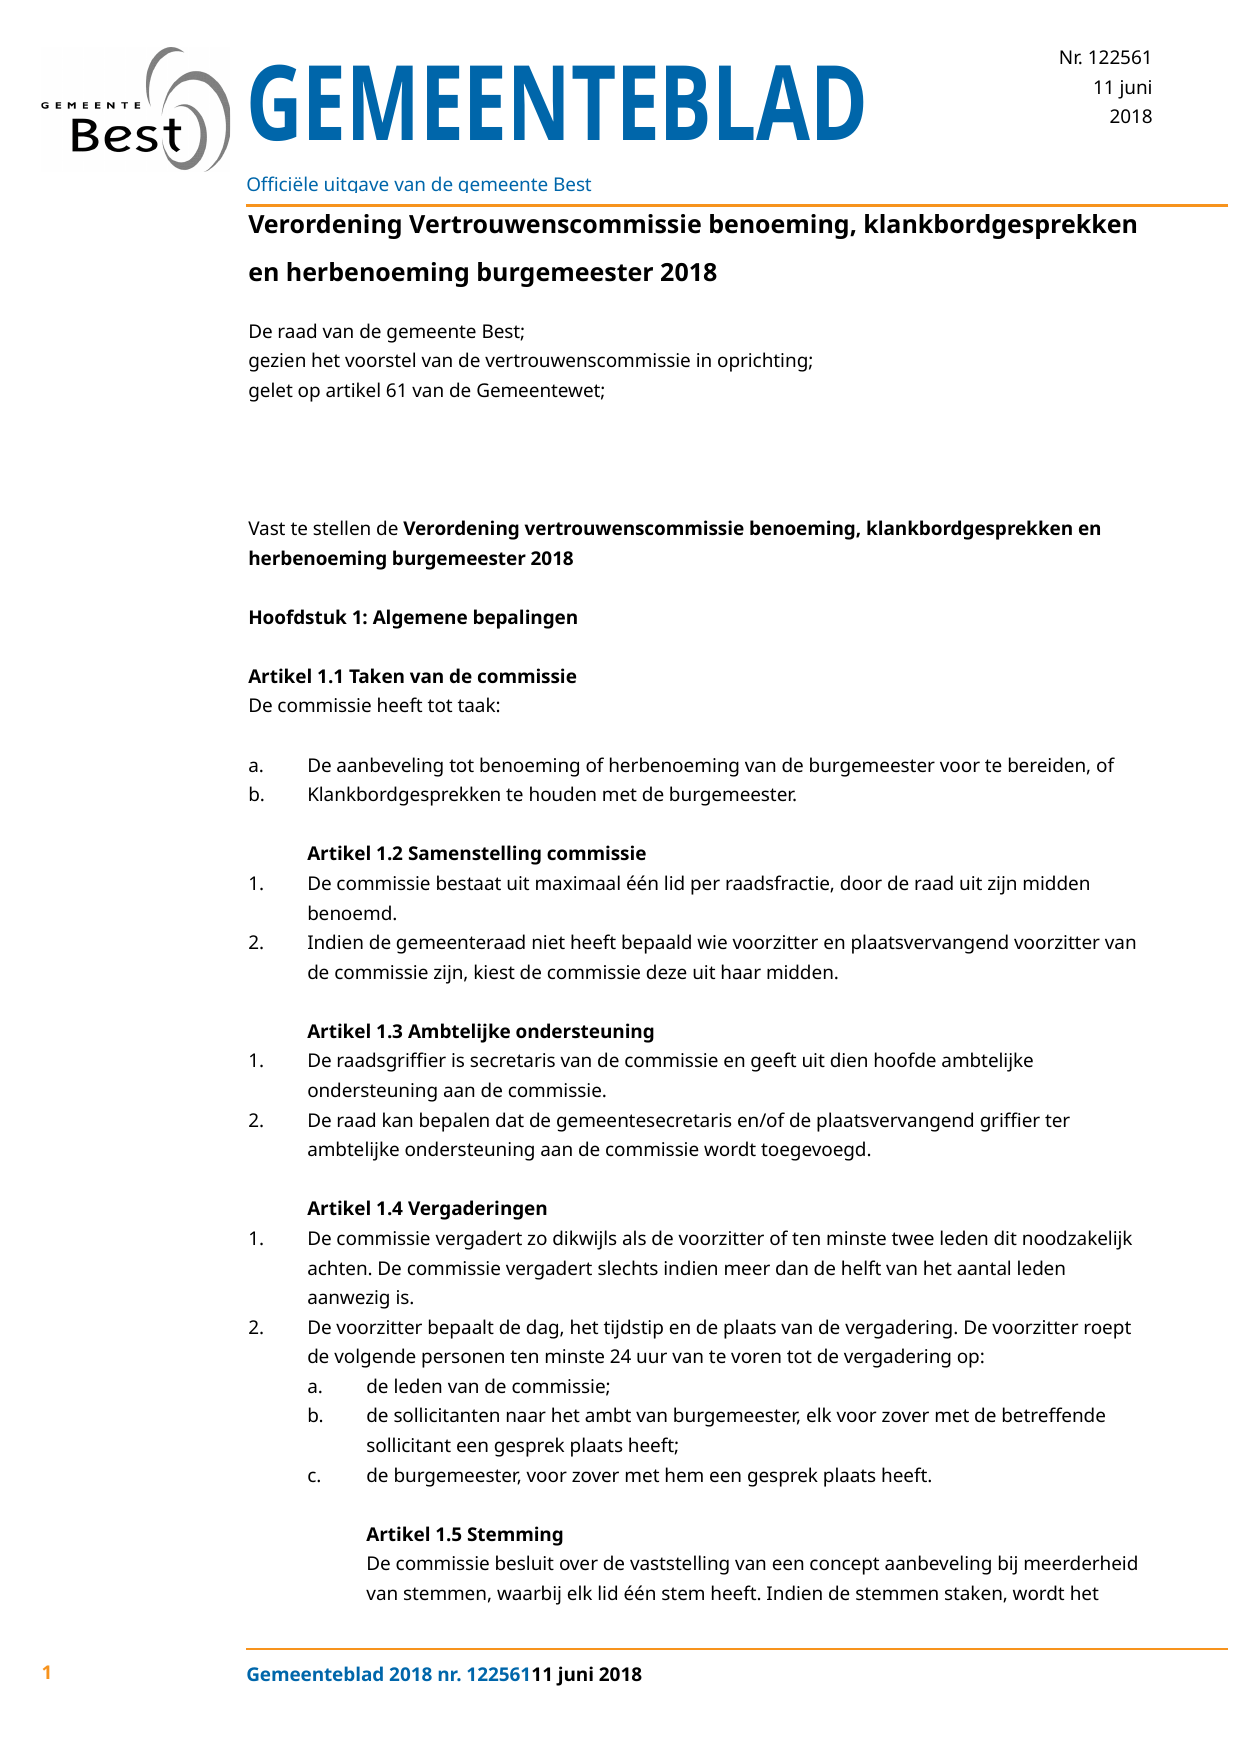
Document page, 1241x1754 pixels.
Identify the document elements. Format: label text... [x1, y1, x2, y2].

list de sollicitanten naar het ambt van burgemeester, elk voor zover met de betreffende sollicitant een gesprek plaats heeft; [307, 1403, 1152, 1458]
list Artikel 1.5 Stemming [307, 1521, 1152, 1547]
list de leden van de commissie; [307, 1373, 1152, 1399]
list De raadsgriffier is secretaris van de commissie en geeft uit dien hoofde ambtelijke ondersteuning aan de commissie. [248, 1048, 1152, 1103]
text De raad van de gemeente Best; [248, 318, 1152, 344]
text Verordening Vertrouwenscommissie benoeming, klankbordgesprekken en herbenoeming burgemeester 2018 [248, 207, 1152, 288]
list De commissie bestaat uit maximaal één lid per raadsfractie, door de raad uit zijn midden benoemd. [248, 870, 1152, 925]
text Hoofdstuk 1: Algemene bepalingen [248, 604, 1152, 629]
list De commissie besluit over de vaststelling van een concept aanbeveling bij meerderheid van stemmen, waarbij elk lid één stem heeft. Indien de stemmen staken, wordt het [307, 1551, 1152, 1606]
list Artikel 1.3 Ambtelijke ondersteuning [248, 1018, 1152, 1044]
list De commissie vergadert zo dikwijls als de voorzitter of ten minste twee leden dit noodzakelijk achten. De commissie vergadert slechts indien meer dan de helft van het aantal leden aanwezig is. [248, 1225, 1152, 1310]
list Klankbordgesprekken te houden met de burgemeester. [248, 781, 1152, 807]
text gelet op artikel 61 van de Gemeentewet; [248, 377, 1152, 403]
text Artikel 1.1 Taken van de commissie [248, 663, 1152, 689]
list Indien de gemeenteraad niet heeft bepaald wie voorzitter en plaatsvervangend voorzitter van de commissie zijn, kiest de commissie deze uit haar midden. [248, 929, 1152, 984]
list Artikel 1.4 Vergaderingen [248, 1196, 1152, 1221]
text Vast te stellen de Verordening vertrouwenscommissie benoeming, klankbordgesprekken en herbenoeming burgemeester 2018 [248, 515, 1152, 570]
list De raad kan bepalen dat de gemeentesecretaris en/of de plaatsvervangend griffier ter ambtelijke ondersteuning aan de commissie wordt toegevoegd. [248, 1107, 1152, 1162]
picture [41, 47, 231, 172]
list de burgemeester, voor zover met hem een gesprek plaats heeft. [307, 1462, 1152, 1487]
list Artikel 1.2 Samenstelling commissie [248, 841, 1152, 866]
list De voorzitter bepaalt de dag, het tijdstip en de plaats van de vergadering. De voorzitter roept de volgende personen ten minste 24 uur van te voren tot de vergadering op: [248, 1314, 1152, 1369]
text gezien het voorstel van de vertrouwenscommissie in oprichting; [248, 347, 1152, 373]
list De aanbeveling tot benoeming of herbenoeming van de burgemeester voor te bereiden, of [248, 752, 1152, 777]
text De commissie heeft tot taak: [248, 693, 1152, 718]
